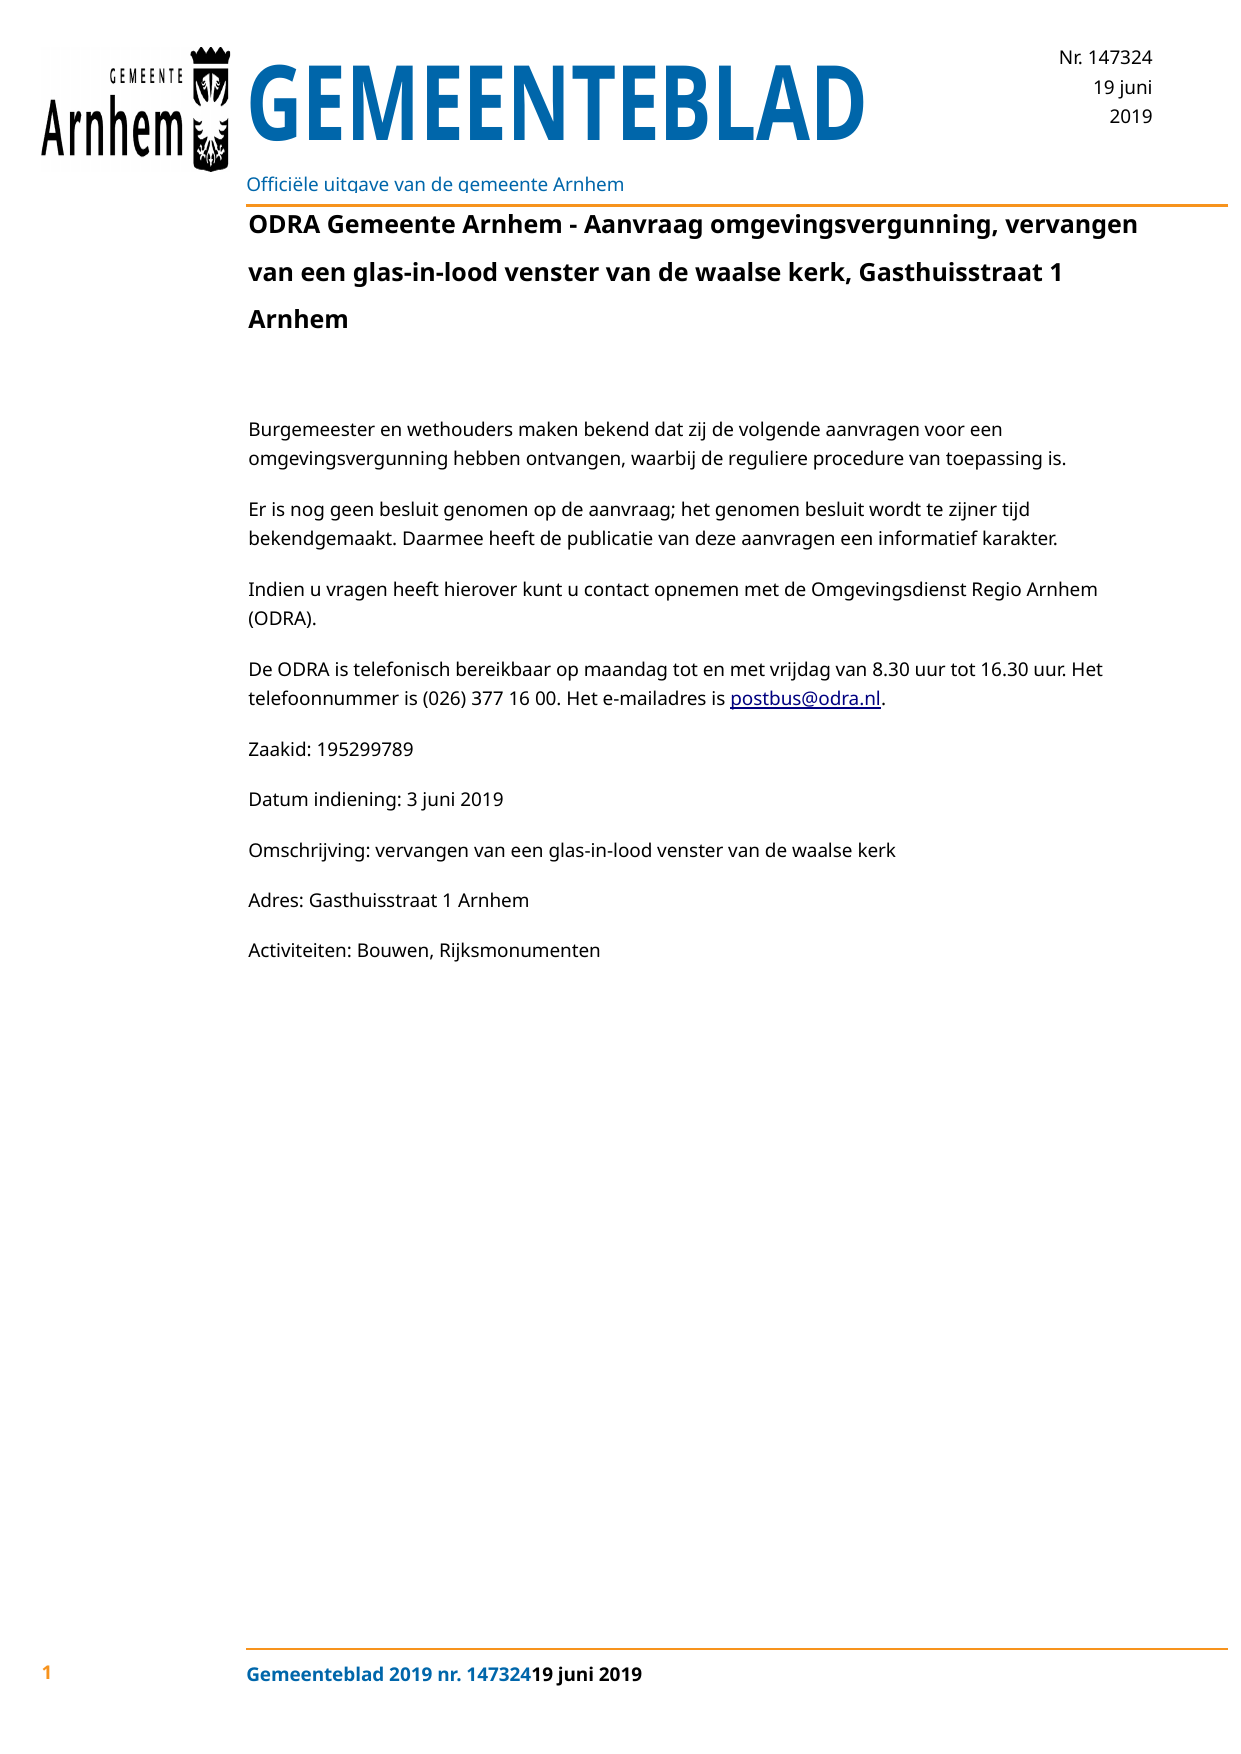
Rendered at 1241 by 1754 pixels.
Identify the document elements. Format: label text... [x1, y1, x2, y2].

text Er is nog geen besluit genomen op de aanvraag; het genomen besluit wordt te zijner tijd bekendgemaakt. Daarmee heeft de publicatie van deze aanvragen een informatief karakter. [248, 496, 1152, 551]
text De ODRA is telefonisch bereikbaar op maandag tot en met vrijdag van 8.30 uur tot 16.30 uur. Het telefoonnummer is (026) 377 16 00. Het e-mailadres is postbus@odra.nl. [248, 656, 1152, 711]
text Indien u vragen heeft hierover kunt u contact opnemen met de Omgevingsdienst Regio Arnhem (ODRA). [248, 576, 1152, 631]
text Adres: Gasthuisstraat 1 Arnhem [248, 887, 1152, 913]
text Omschrijving: vervangen van een glas-in-lood venster van de waalse kerk [248, 837, 1152, 862]
text Zaakid: 195299789 [248, 736, 1152, 762]
text Burgemeester en wethouders maken bekend dat zij de volgende aanvragen voor een omgevingsvergunning hebben ontvangen, waarbij de reguliere procedure van toepassing is. [248, 416, 1152, 471]
text Activiteiten: Bouwen, Rijksmonumenten [248, 938, 1152, 963]
text Datum indiening: 3 juni 2019 [248, 786, 1152, 812]
text ODRA Gemeente Arnhem - Aanvraag omgevingsvergunning, vervangen van een glas-in-lood venster van de waalse kerk, Gasthuisstraat 1 Arnhem [248, 207, 1152, 336]
picture [41, 47, 231, 172]
